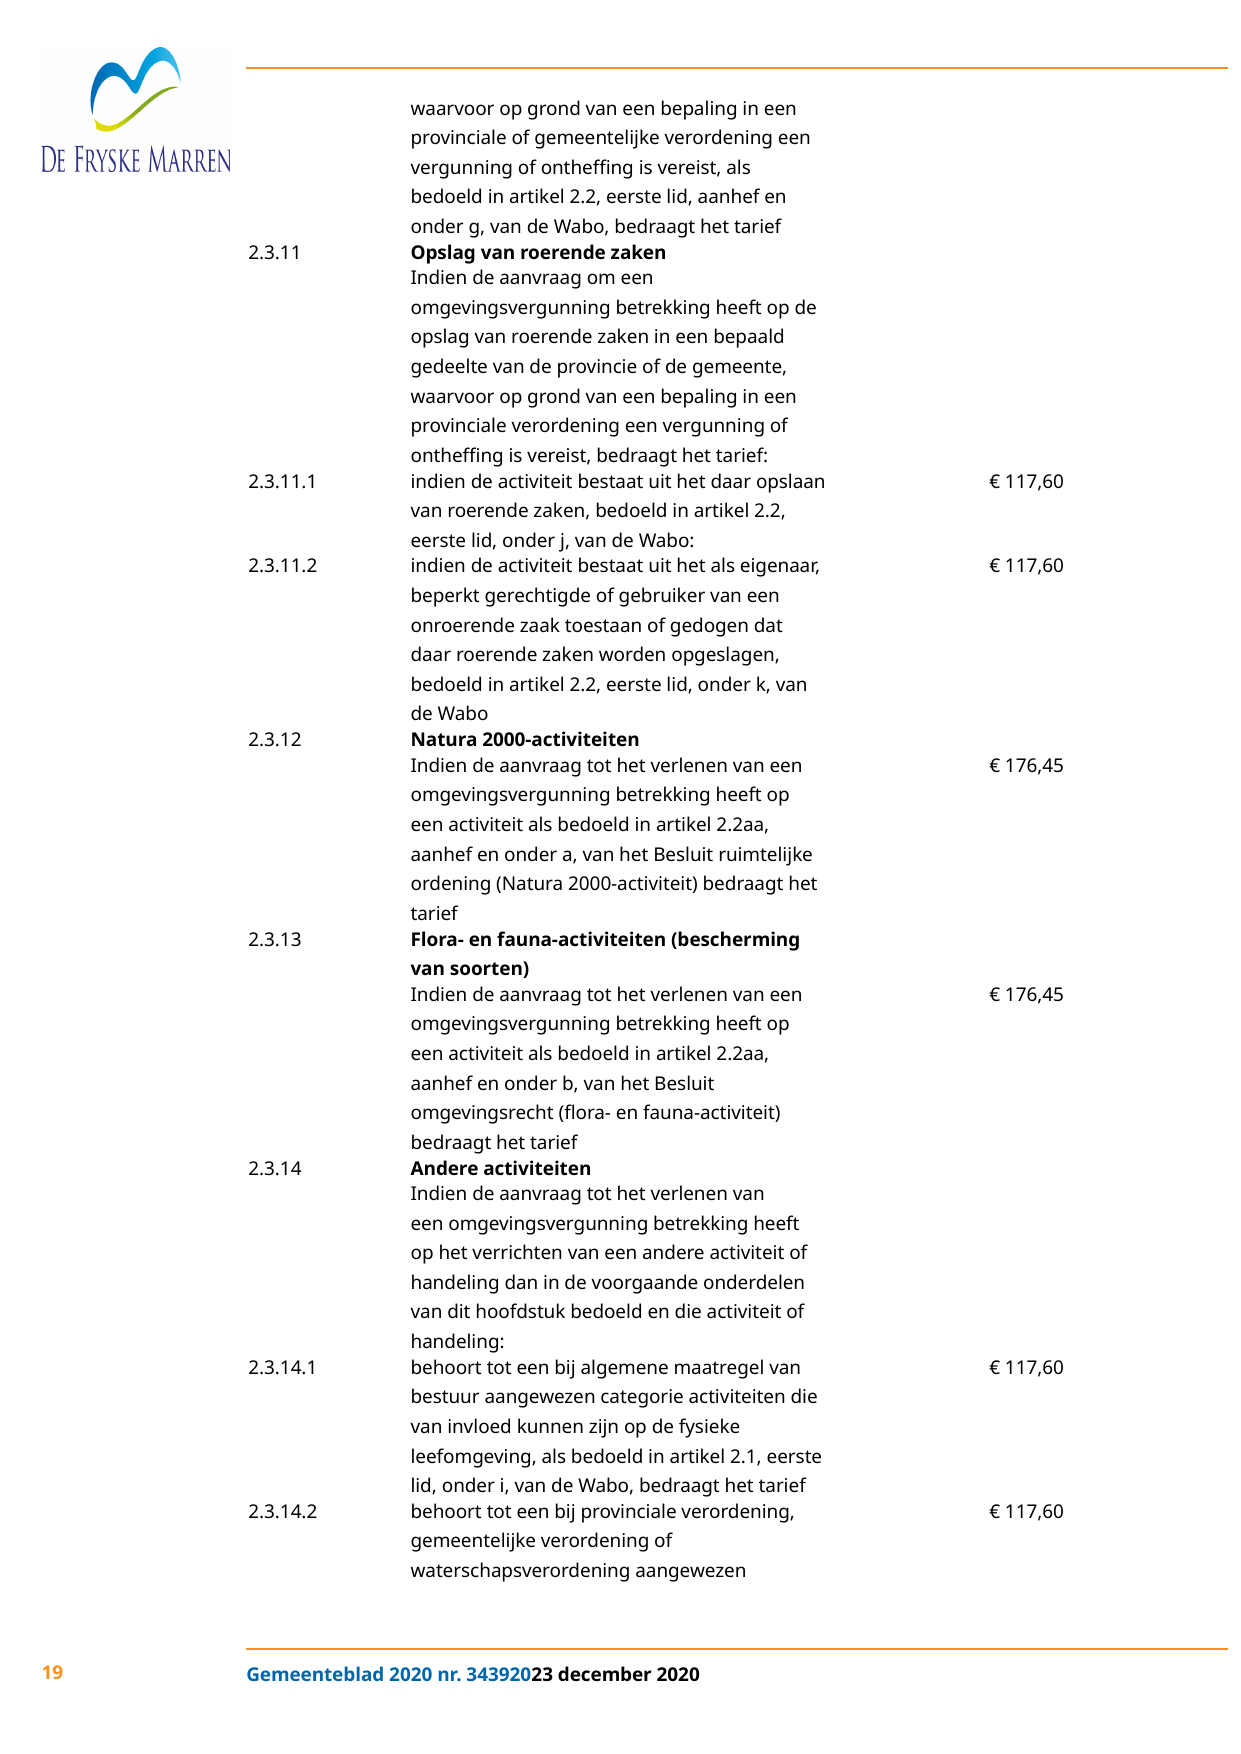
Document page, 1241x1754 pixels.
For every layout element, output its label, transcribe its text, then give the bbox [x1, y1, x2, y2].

table_cell behoort tot een bij provinciale verordening, gemeentelijke verordening of waterschapsverordening aangewezen [410, 1498, 827, 1583]
picture [41, 47, 231, 172]
table_cell [827, 1498, 989, 1583]
table_cell Andere activiteiten [410, 1155, 827, 1180]
table_cell [248, 752, 410, 926]
table_cell Opslag van roerende zaken [410, 239, 827, 264]
table_cell [827, 553, 989, 726]
table_cell [248, 95, 410, 239]
table_cell € 117,60 [989, 553, 1152, 726]
table_cell Natura 2000-activiteiten [410, 726, 827, 752]
table_cell 2.3.12 [248, 726, 410, 752]
table_cell [989, 1180, 1152, 1354]
table_cell 2.3.11 [248, 239, 410, 264]
table_cell [827, 239, 989, 264]
table_cell Flora- en fauna-activiteiten (bescherming van soorten) [410, 926, 827, 981]
table_cell [827, 468, 989, 553]
table_cell [248, 981, 410, 1155]
table_cell behoort tot een bij algemene maatregel van bestuur aangewezen categorie activiteiten die van invloed kunnen zijn op de fysieke leefomgeving, als bedoeld in artikel 2.1, eerste lid, onder i, van de Wabo, bedraagt het tarief [410, 1354, 827, 1498]
table_cell [827, 726, 989, 752]
table_cell [248, 1180, 410, 1354]
table_cell 2.3.14 [248, 1155, 410, 1180]
table_cell 2.3.11.1 [248, 468, 410, 553]
table_cell € 117,60 [989, 1354, 1152, 1498]
table_cell indien de activiteit bestaat uit het als eigenaar, beperkt gerechtigde of gebruiker van een onroerende zaak toestaan of gedogen dat daar roerende zaken worden opgeslagen, bedoeld in artikel 2.2, eerste lid, onder k, van de Wabo [410, 553, 827, 726]
table_cell [827, 1180, 989, 1354]
table_cell [989, 926, 1152, 981]
table_cell [827, 1354, 989, 1498]
table_cell € 117,60 [989, 1498, 1152, 1583]
table_cell [989, 265, 1152, 468]
table_cell Indien de aanvraag tot het verlenen van een omgevingsvergunning betrekking heeft op een activiteit als bedoeld in artikel 2.2aa, aanhef en onder b, van het Besluit omgevingsrecht (flora- en fauna-activiteit) bedraagt het tarief [410, 981, 827, 1155]
table_cell [827, 265, 989, 468]
table_cell [827, 981, 989, 1155]
table_cell [827, 95, 989, 239]
table_cell [248, 265, 410, 468]
table_cell € 176,45 [989, 981, 1152, 1155]
table_cell Indien de aanvraag tot het verlenen van een omgevingsvergunning betrekking heeft op een activiteit als bedoeld in artikel 2.2aa, aanhef en onder a, van het Besluit ruimtelijke ordening (Natura 2000-activiteit) bedraagt het tarief [410, 752, 827, 926]
table_cell [989, 95, 1152, 239]
table_cell [827, 926, 989, 981]
table_cell Indien de aanvraag om een omgevingsvergunning betrekking heeft op de opslag van roerende zaken in een bepaald gedeelte van de provincie of de gemeente, waarvoor op grond van een bepaling in een provinciale verordening een vergunning of ontheffing is vereist, bedraagt het tarief: [410, 265, 827, 468]
table_cell 2.3.11.2 [248, 553, 410, 726]
table_cell 2.3.14.1 [248, 1354, 410, 1498]
table_cell indien de activiteit bestaat uit het daar opslaan van roerende zaken, bedoeld in artikel 2.2, eerste lid, onder j, van de Wabo: [410, 468, 827, 553]
table_cell Indien de aanvraag tot het verlenen van een omgevingsvergunning betrekking heeft op het verrichten van een andere activiteit of handeling dan in de voorgaande onderdelen van dit hoofdstuk bedoeld en die activiteit of handeling: [410, 1180, 827, 1354]
table_cell waarvoor op grond van een bepaling in een provinciale of gemeentelijke verordening een vergunning of ontheffing is vereist, als bedoeld in artikel 2.2, eerste lid, aanhef en onder g, van de Wabo, bedraagt het tarief [410, 95, 827, 239]
table_cell 2.3.13 [248, 926, 410, 981]
table_cell [989, 726, 1152, 752]
table_cell € 176,45 [989, 752, 1152, 926]
table_cell 2.3.14.2 [248, 1498, 410, 1583]
table_cell [989, 239, 1152, 264]
table_cell [827, 752, 989, 926]
table_cell [827, 1155, 989, 1180]
table_cell € 117,60 [989, 468, 1152, 553]
table_cell [989, 1155, 1152, 1180]
